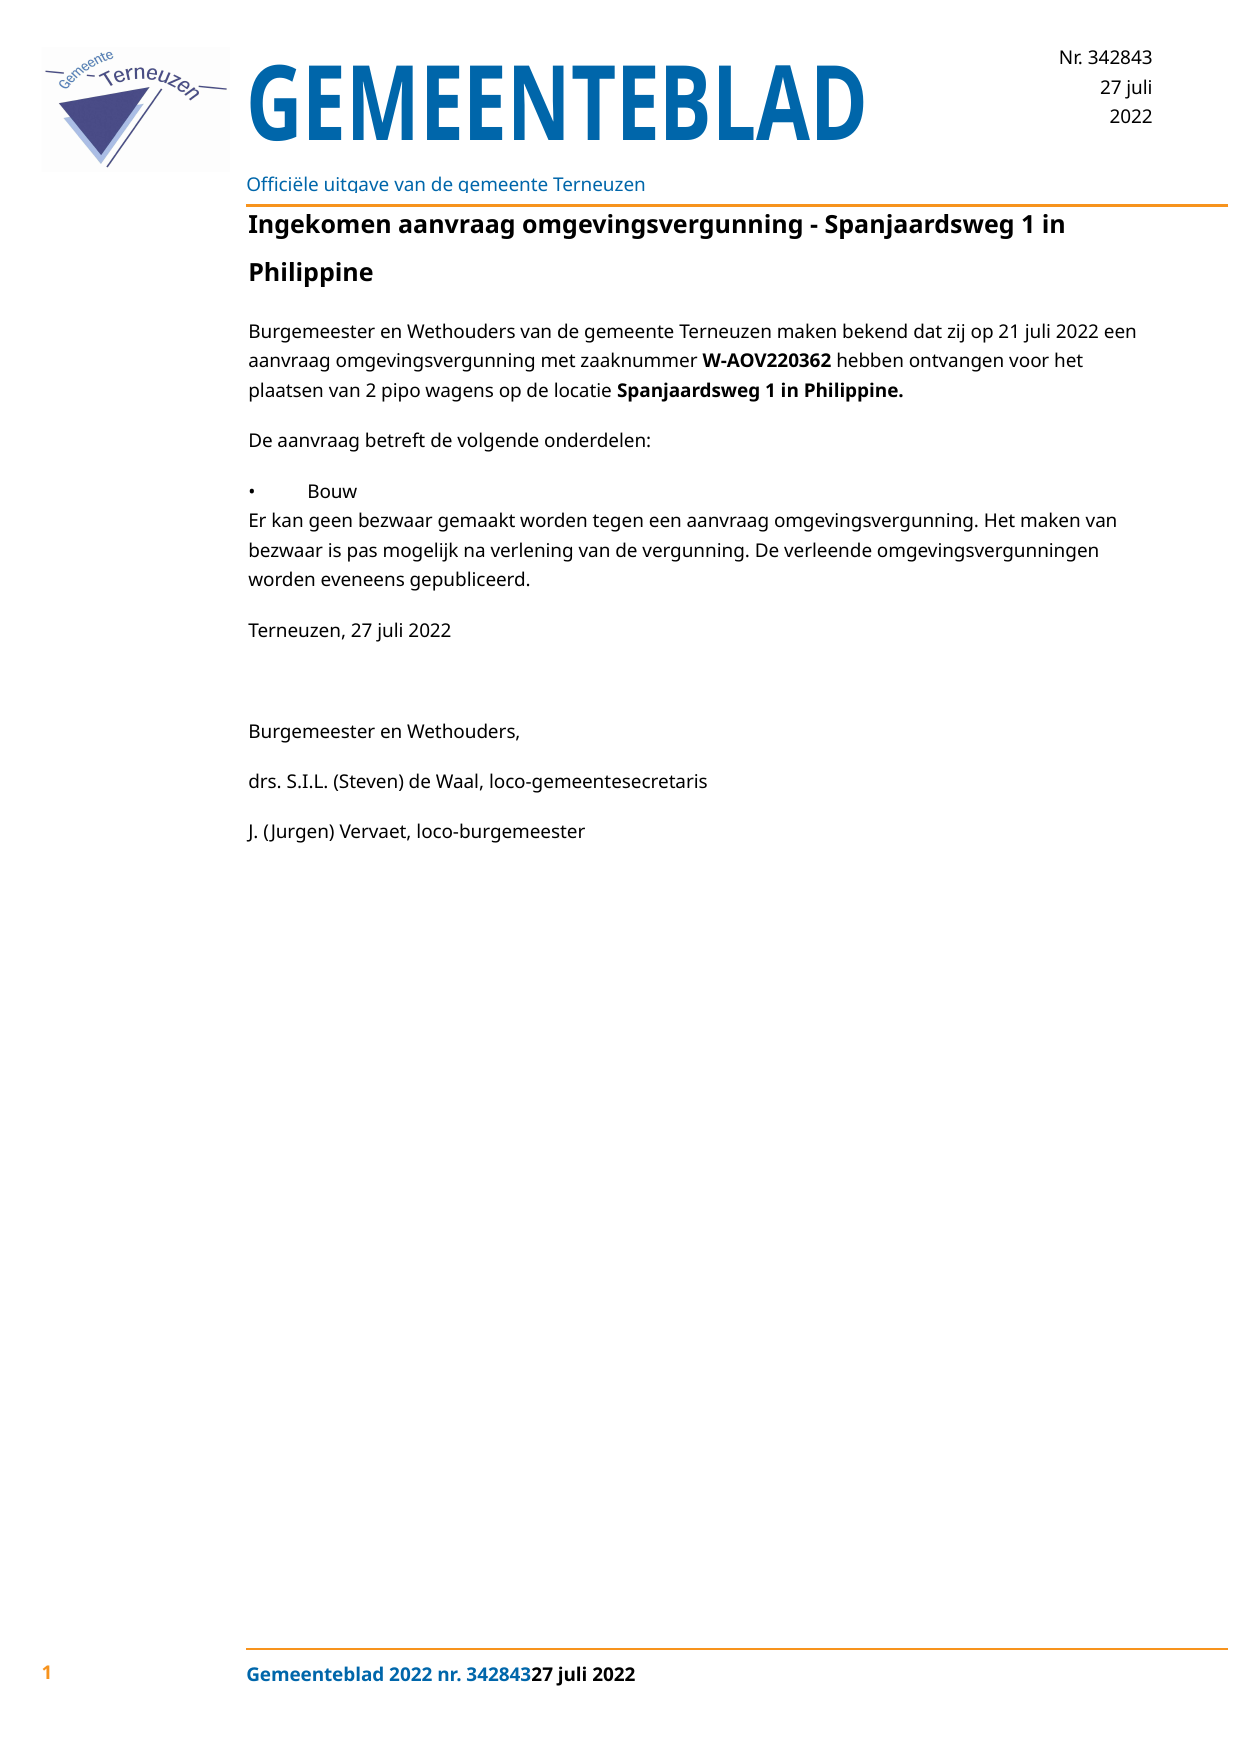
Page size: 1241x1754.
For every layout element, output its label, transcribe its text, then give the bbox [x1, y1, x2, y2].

text J. (Jurgen) Vervaet, loco-burgemeester [248, 819, 1152, 844]
text De aanvraag betreft de volgende onderdelen: [248, 427, 1152, 453]
text Er kan geen bezwaar gemaakt worden tegen een aanvraag omgevingsvergunning. Het maken van bezwaar is pas mogelijk na verlening van de vergunning. De verleende omgevingsvergunningen worden eveneens gepubliceerd. [248, 507, 1152, 592]
text Ingekomen aanvraag omgevingsvergunning - Spanjaardsweg 1 in Philippine [248, 207, 1152, 288]
text Burgemeester en Wethouders, [248, 718, 1152, 744]
picture [41, 47, 231, 172]
text Terneuzen, 27 juli 2022 [248, 617, 1152, 643]
text Burgemeester en Wethouders van de gemeente Terneuzen maken bekend dat zij op 21 juli 2022 een aanvraag omgevingsvergunning met zaaknummer W-AOV220362 hebben ontvangen voor het plaatsen van 2 pipo wagens op de locatie Spanjaardsweg 1 in Philippine. [248, 318, 1152, 403]
text drs. S.I.L. (Steven) de Waal, loco-gemeentesecretaris [248, 768, 1152, 794]
list Bouw [248, 478, 1152, 504]
